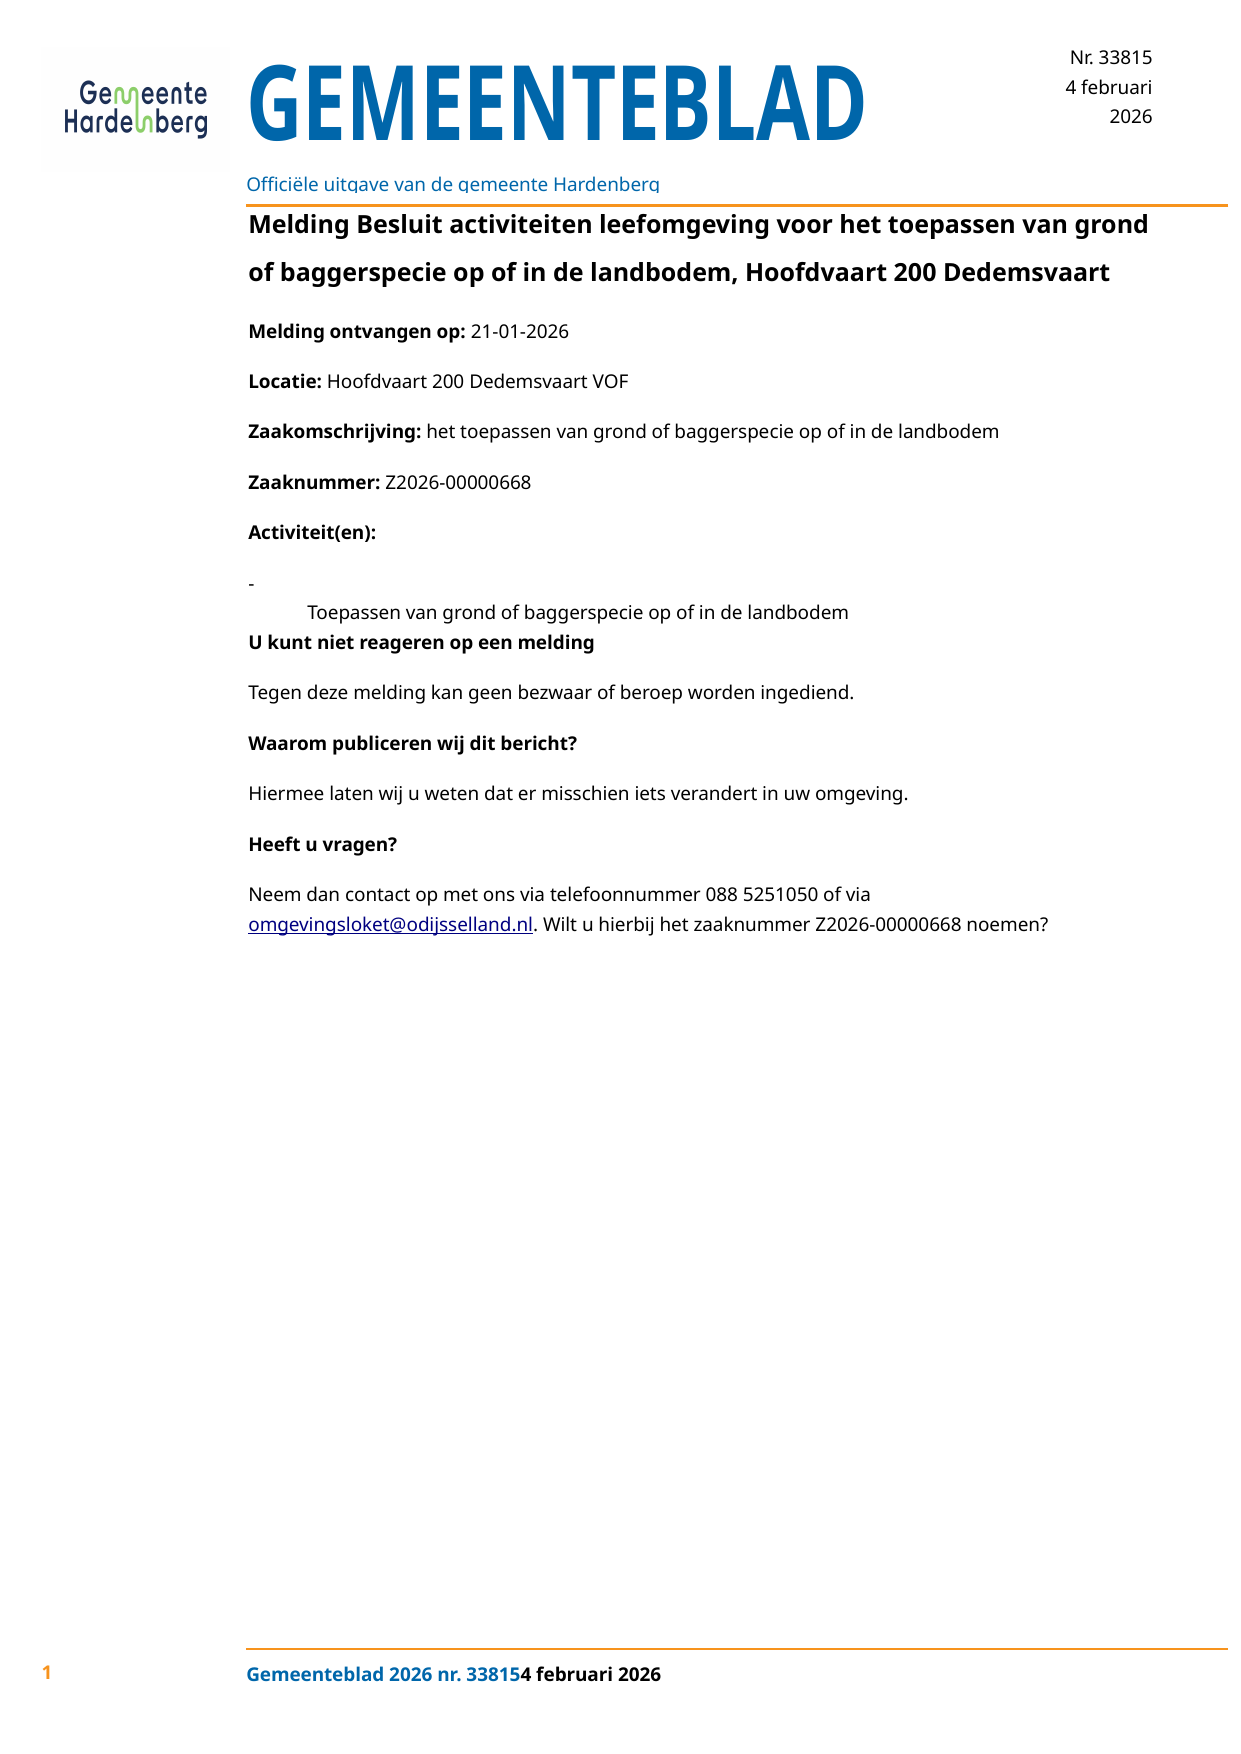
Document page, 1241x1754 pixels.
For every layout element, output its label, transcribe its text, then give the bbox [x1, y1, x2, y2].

text Tegen deze melding kan geen bezwaar of beroep worden ingediend. [248, 679, 1152, 705]
picture [41, 47, 231, 172]
text Waarom publiceren wij dit bericht? [248, 730, 1152, 756]
text Melding ontvangen op: 21-01-2026 [248, 318, 1152, 344]
text Melding Besluit activiteiten leefomgeving voor het toepassen van grond of baggerspecie op of in de landbodem, Hoofdvaart 200 Dedemsvaart [248, 207, 1152, 288]
list Toepassen van grond of baggerspecie op of in de landbodem [248, 599, 1152, 625]
text Neem dan contact op met ons via telefoonnummer 088 5251050 of via omgevingsloket@odijsselland.nl. Wilt u hierbij het zaaknummer Z2026-00000668 noemen? [248, 881, 1152, 937]
text Zaakomschrijving: het toepassen van grond of baggerspecie op of in de landbodem [248, 419, 1152, 444]
text Zaaknummer: Z2026-00000668 [248, 469, 1152, 495]
text Hiermee laten wij u weten dat er misschien iets verandert in uw omgeving. [248, 780, 1152, 806]
text Activiteit(en): [248, 519, 1152, 545]
text Locatie: Hoofdvaart 200 Dedemsvaart VOF [248, 368, 1152, 394]
text Heeft u vragen? [248, 831, 1152, 857]
text U kunt niet reageren op een melding [248, 629, 1152, 655]
